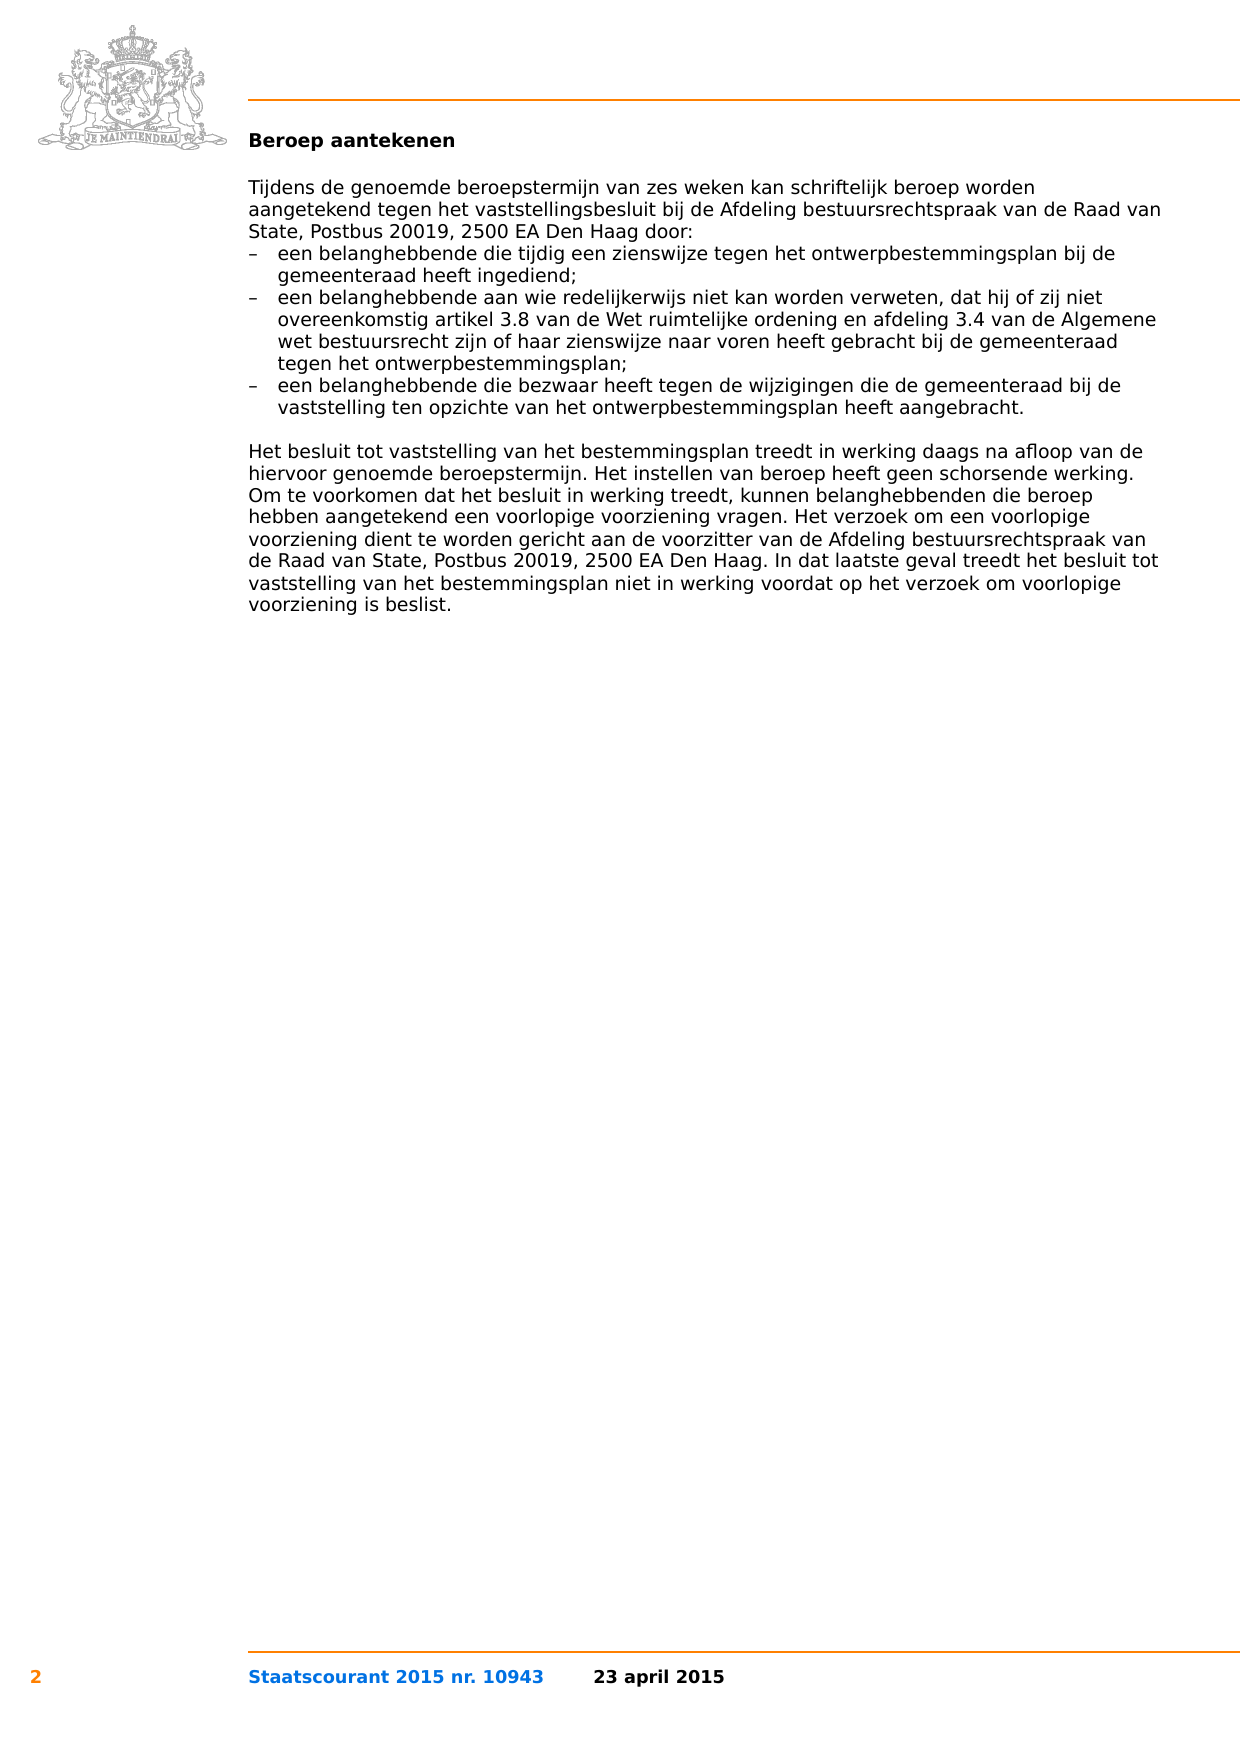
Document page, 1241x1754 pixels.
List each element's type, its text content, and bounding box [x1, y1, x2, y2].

picture [38, 25, 227, 150]
text Het besluit tot vaststelling van het bestemmingsplan treedt in werking daags na afloop van de hiervoor genoemde beroepstermijn. Het instellen van beroep heeft geen schorsende werking. Om te voorkomen dat het besluit in werking treedt, kunnen belanghebbenden die beroep hebben aangetekend een voorlopige voorziening vragen. Het verzoek om een voorlopige voorziening dient te worden gericht aan de voorzitter van de Afdeling bestuursrechtspraak van de Raad van State, Postbus 20019, 2500 EA Den Haag. In dat laatste geval treedt het besluit tot vaststelling van het bestemmingsplan niet in werking voordat op het verzoek om voorlopige voorziening is beslist. [248, 441, 1163, 616]
text – een belanghebbende aan wie redelijkerwijs niet kan worden verweten, dat hij of zij niet overeenkomstig artikel 3.8 van de Wet ruimtelijke ordening en afdeling 3.4 van de Algemene wet bestuursrecht zijn of haar zienswijze naar voren heeft gebracht bij de gemeenteraad tegen het ontwerpbestemmingsplan; [248, 287, 1163, 375]
text – een belanghebbende die tijdig een zienswijze tegen het ontwerpbestemmingsplan bij de gemeenteraad heeft ingediend; [248, 243, 1163, 287]
text Tijdens de genoemde beroepstermijn van zes weken kan schriftelijk beroep worden aangetekend tegen het vaststellingsbesluit bij de Afdeling bestuursrechtspraak van de Raad van State, Postbus 20019, 2500 EA Den Haag door: [248, 177, 1163, 243]
text – een belanghebbende die bezwaar heeft tegen de wijzigingen die de gemeenteraad bij de vaststelling ten opzichte van het ontwerpbestemmingsplan heeft aangebracht. [248, 375, 1163, 419]
subtitle Beroep aantekenen [248, 130, 1163, 152]
